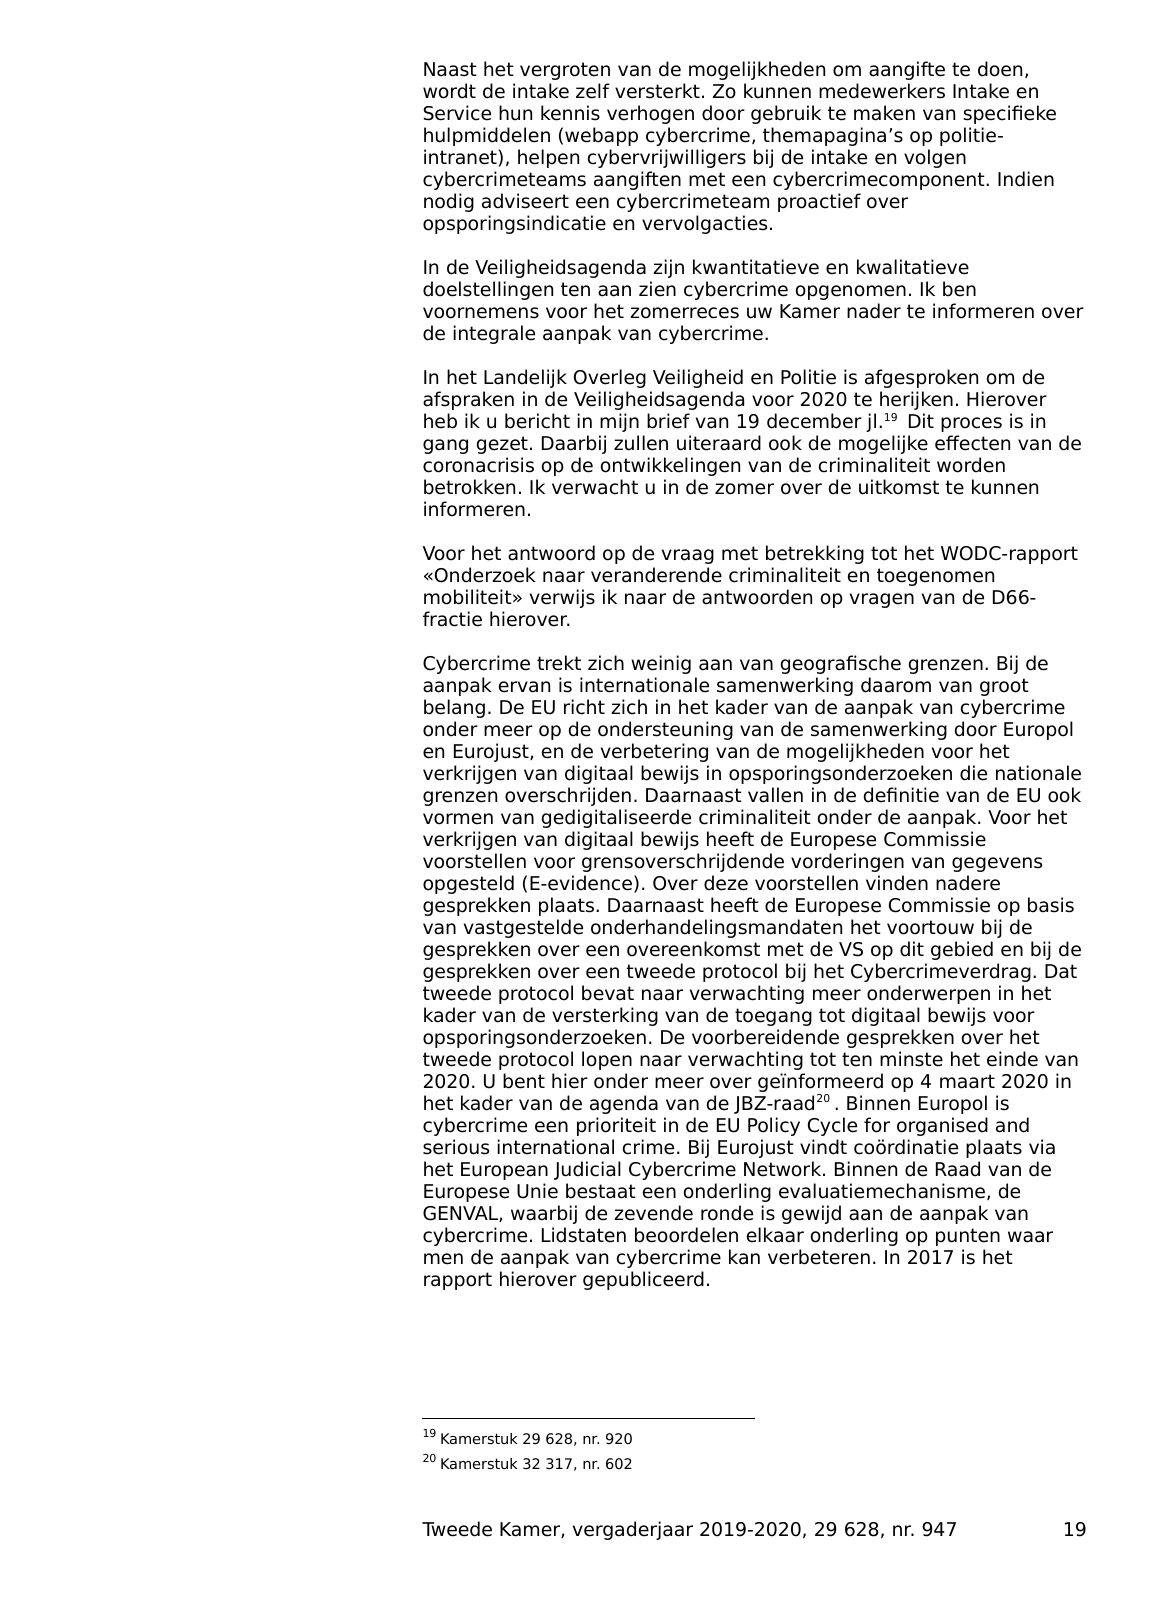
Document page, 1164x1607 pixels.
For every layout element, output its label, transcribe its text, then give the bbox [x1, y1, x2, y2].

text Kamerstuk 29 628, nr. 920 [422, 1427, 1087, 1449]
text Naast het vergroten van de mogelijkheden om aangifte te doen, wordt de intake zelf versterkt. Zo kunnen medewerkers Intake en Service hun kennis verhogen door gebruik te maken van specifieke hulpmiddelen (webapp cybercrime, themapagina’s op politie-intranet), helpen cybervrijwilligers bij de intake en volgen cybercrimeteams aangiften met een cybercrimecomponent. Indien nodig adviseert een cybercrimeteam proactief over opsporingsindicatie en vervolgacties. [422, 59, 1087, 235]
text Cybercrime trekt zich weinig aan van geografische grenzen. Bij de aanpak ervan is internationale samenwerking daarom van groot belang. De EU richt zich in het kader van de aanpak van cybercrime onder meer op de ondersteuning van de samenwerking door Europol en Eurojust, en de verbetering van de mogelijkheden voor het verkrijgen van digitaal bewijs in opsporingsonderzoeken die nationale grenzen overschrijden. Daarnaast vallen in de definitie van de EU ook vormen van gedigitaliseerde criminaliteit onder de aanpak. Voor het verkrijgen van digitaal bewijs heeft de Europese Commissie voorstellen voor grensoverschrijdende vorderingen van gegevens opgesteld (E-evidence). Over deze voorstellen vinden nadere gesprekken plaats. Daarnaast heeft de Europese Commissie op basis van vastgestelde onderhandelingsmandaten het voortouw bij de gesprekken over een overeenkomst met de VS op dit gebied en bij de gesprekken over een tweede protocol bij het Cybercrimeverdrag. Dat tweede protocol bevat naar verwachting meer onderwerpen in het kader van de versterking van de toegang tot digitaal bewijs voor opsporingsonderzoeken. De voorbereidende gesprekken over het tweede protocol lopen naar verwachting tot ten minste het einde van 2020. U bent hier onder meer over geïnformeerd op 4 maart 2020 in het kader van de agenda van de JBZ-raad. Binnen Europol is cybercrime een prioriteit in de EU Policy Cycle for organised and serious international crime. Bij Eurojust vindt coördinatie plaats via het European Judicial Cybercrime Network. Binnen de Raad van de Europese Unie bestaat een onderling evaluatiemechanisme, de GENVAL, waarbij de zevende ronde is gewijd aan de aanpak van cybercrime. Lidstaten beoordelen elkaar onderling op punten waar men de aanpak van cybercrime kan verbeteren. In 2017 is het rapport hierover gepubliceerd. [422, 653, 1087, 1291]
text Kamerstuk 32 317, nr. 602 [422, 1452, 1087, 1474]
text In de Veiligheidsagenda zijn kwantitatieve en kwalitatieve doelstellingen ten aan zien cybercrime opgenomen. Ik ben voornemens voor het zomerreces uw Kamer nader te informeren over de integrale aanpak van cybercrime. [422, 257, 1087, 345]
text In het Landelijk Overleg Veiligheid en Politie is afgesproken om de afspraken in de Veiligheidsagenda voor 2020 te herijken. Hierover heb ik u bericht in mijn brief van 19 december jl. Dit proces is in gang gezet. Daarbij zullen uiteraard ook de mogelijke effecten van de coronacrisis op de ontwikkelingen van de criminaliteit worden betrokken. Ik verwacht u in de zomer over de uitkomst te kunnen informeren. [422, 367, 1087, 521]
text Voor het antwoord op de vraag met betrekking tot het WODC-rapport «Onderzoek naar veranderende criminaliteit en toegenomen mobiliteit» verwijs ik naar de antwoorden op vragen van de D66-fractie hierover. [422, 543, 1087, 631]
